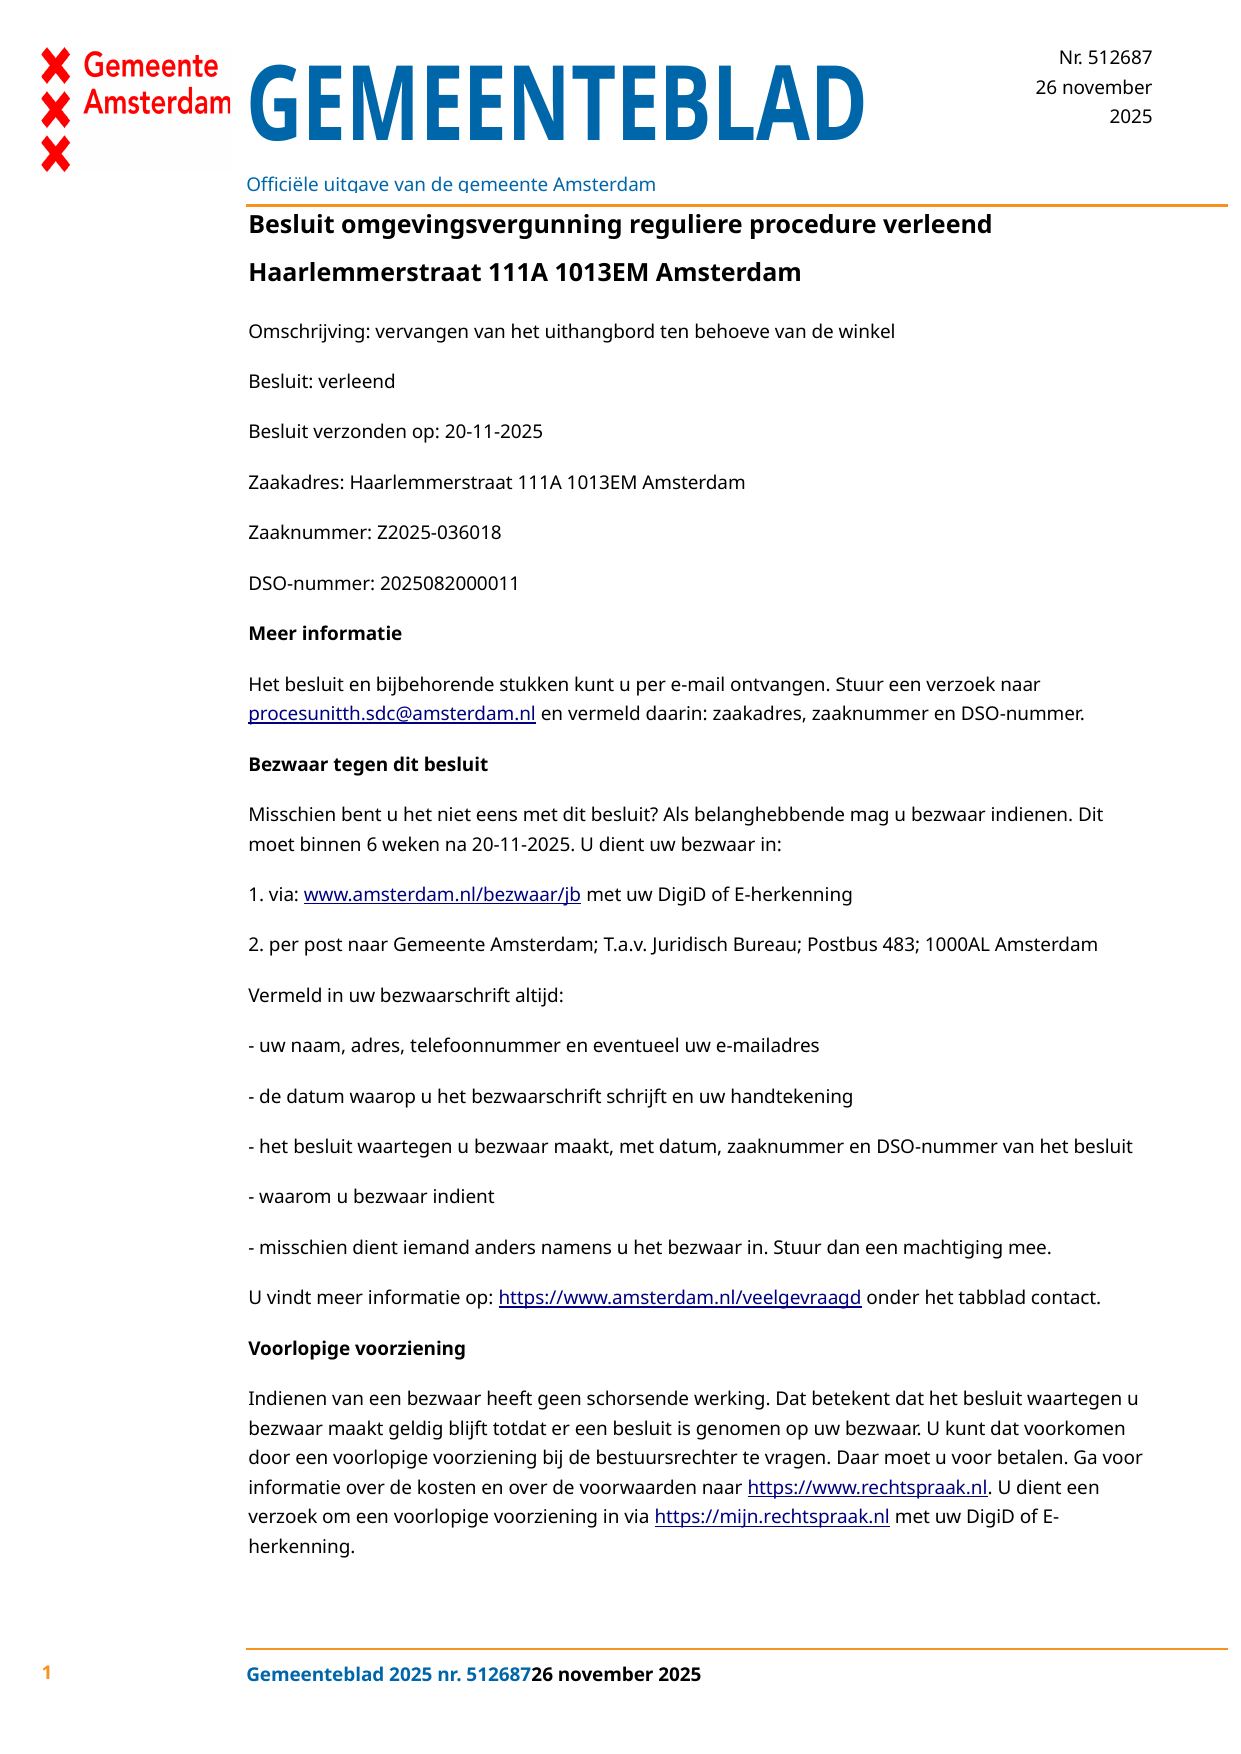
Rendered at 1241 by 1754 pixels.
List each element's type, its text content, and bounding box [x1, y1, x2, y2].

text 1. via: www.amsterdam.nl/bezwaar/jb met uw DigiD of E-herkenning [248, 881, 1152, 907]
text Zaaknummer: Z2025-036018 [248, 519, 1152, 545]
text Zaakadres: Haarlemmerstraat 111A 1013EM Amsterdam [248, 469, 1152, 495]
text - uw naam, adres, telefoonnummer en eventueel uw e-mailadres [248, 1032, 1152, 1058]
text Besluit verzonden op: 20-11-2025 [248, 419, 1152, 444]
text Misschien bent u het niet eens met dit besluit? Als belanghebbende mag u bezwaar indienen. Dit moet binnen 6 weken na 20-11-2025. U dient uw bezwaar in: [248, 801, 1152, 857]
picture [41, 47, 231, 172]
text U vindt meer informatie op: https://www.amsterdam.nl/veelgevraagd onder het tabblad contact. [248, 1284, 1152, 1310]
text 2. per post naar Gemeente Amsterdam; T.a.v. Juridisch Bureau; Postbus 483; 1000AL Amsterdam [248, 932, 1152, 957]
text Het besluit en bijbehorende stukken kunt u per e-mail ontvangen. Stuur een verzoek naar procesunitth.sdc@amsterdam.nl en vermeld daarin: zaakadres, zaaknummer en DSO-nummer. [248, 671, 1152, 726]
text Meer informatie [248, 620, 1152, 646]
text DSO-nummer: 2025082000011 [248, 570, 1152, 596]
text Bezwaar tegen dit besluit [248, 751, 1152, 777]
text - waarom u bezwaar indient [248, 1184, 1152, 1209]
text Omschrijving: vervangen van het uithangbord ten behoeve van de winkel [248, 318, 1152, 344]
text Besluit: verleend [248, 368, 1152, 394]
text - de datum waarop u het bezwaarschrift schrijft en uw handtekening [248, 1083, 1152, 1109]
text Besluit omgevingsvergunning reguliere procedure verleend Haarlemmerstraat 111A 1013EM Amsterdam [248, 207, 1152, 288]
text Voorlopige voorziening [248, 1335, 1152, 1361]
text Vermeld in uw bezwaarschrift altijd: [248, 982, 1152, 1008]
text Indienen van een bezwaar heeft geen schorsende werking. Dat betekent dat het besluit waartegen u bezwaar maakt geldig blijft totdat er een besluit is genomen op uw bezwaar. U kunt dat voorkomen door een voorlopige voorziening bij de bestuursrechter te vragen. Daar moet u voor betalen. Ga voor informatie over de kosten en over de voorwaarden naar https://www.rechtspraak.nl. U dient een verzoek om een voorlopige voorziening in via https://mijn.rechtspraak.nl met uw DigiD of E-herkenning. [248, 1385, 1152, 1559]
text - misschien dient iemand anders namens u het bezwaar in. Stuur dan een machtiging mee. [248, 1234, 1152, 1260]
text - het besluit waartegen u bezwaar maakt, met datum, zaaknummer en DSO-nummer van het besluit [248, 1133, 1152, 1159]
